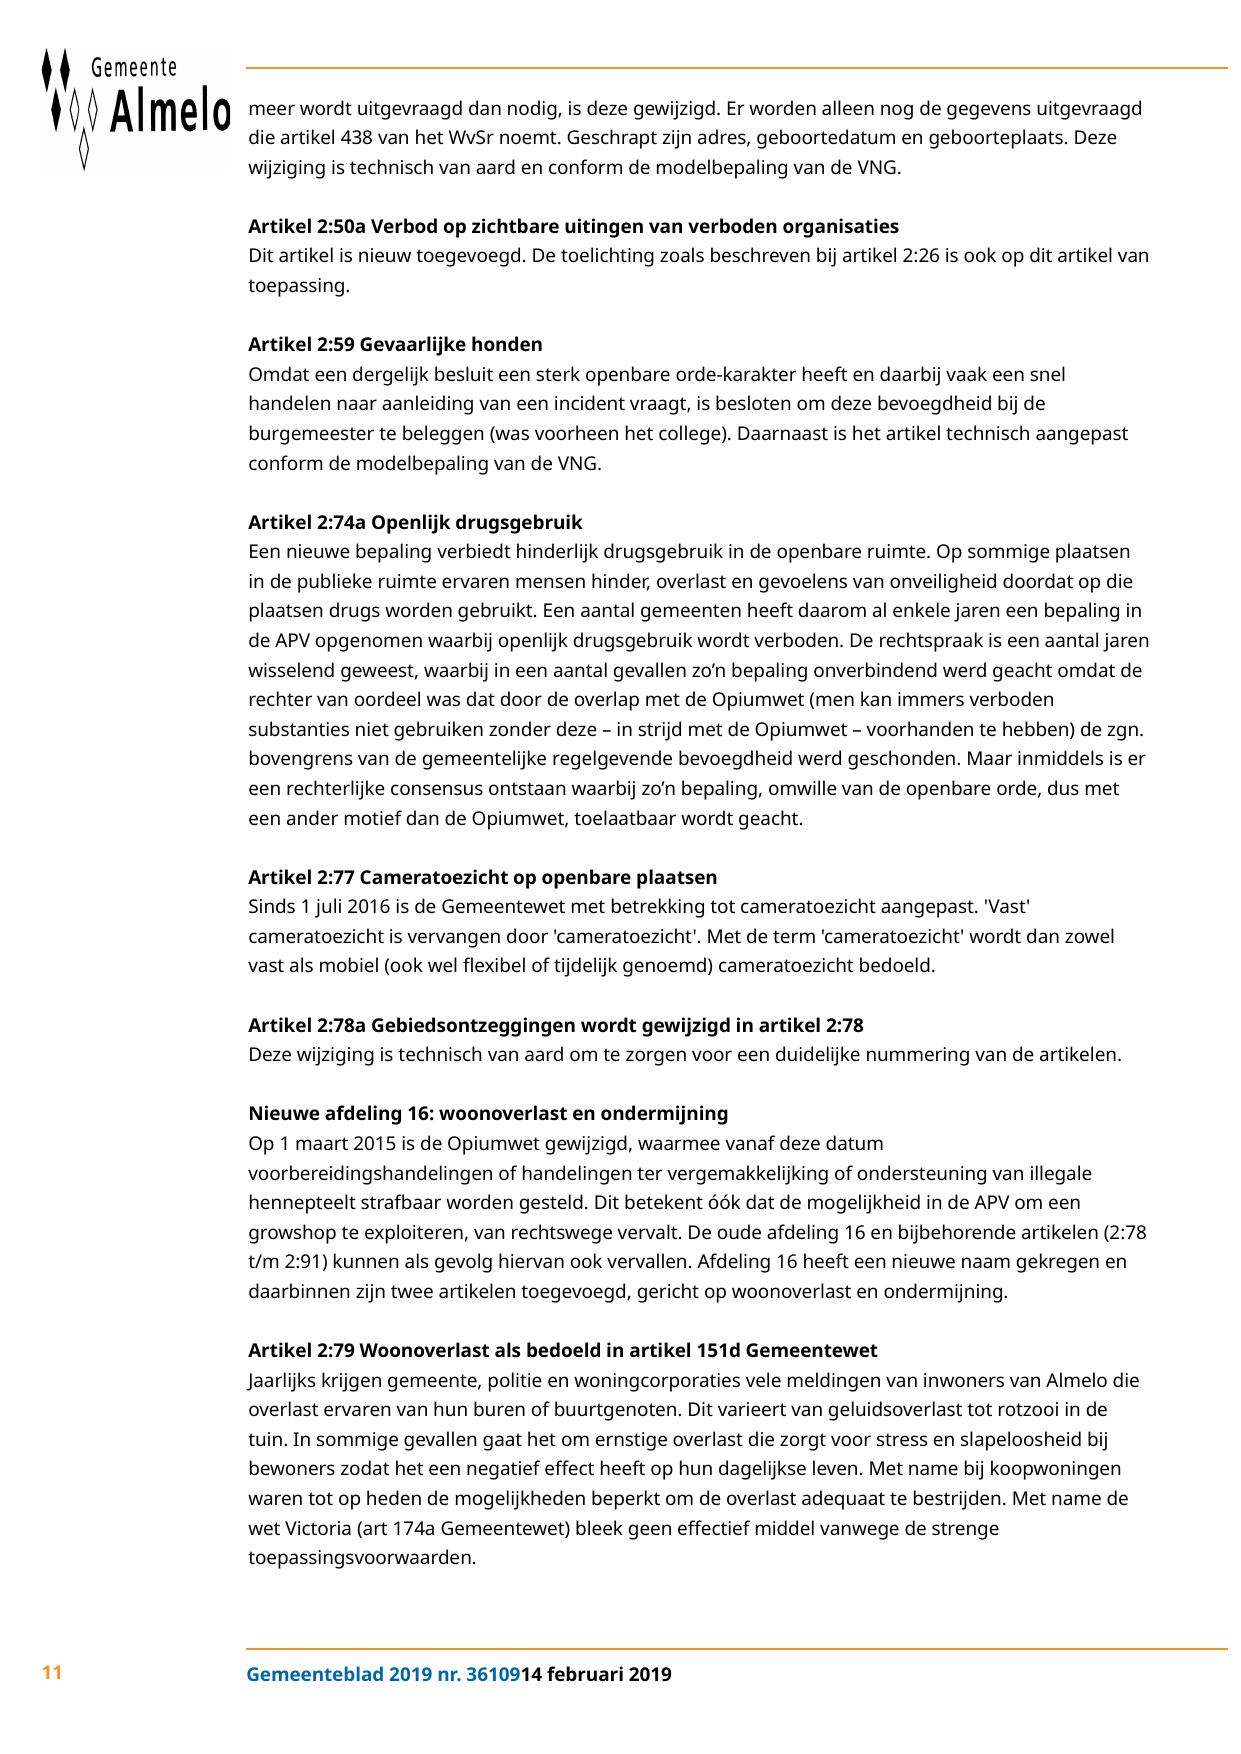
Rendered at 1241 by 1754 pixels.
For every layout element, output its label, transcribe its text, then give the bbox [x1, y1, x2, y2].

text hennepteelt strafbaar worden gesteld. Dit betekent óók dat de mogelijkheid in de APV om een growshop te exploiteren, van rechtswege vervalt. De oude afdeling 16 en bijbehorende artikelen (2:78 t/m 2:91) kunnen als gevolg hiervan ook vervallen. Afdeling 16 heeft een nieuwe naam gekregen en daarbinnen zijn twee artikelen toegevoegd, gericht op woonoverlast en ondermijning. [248, 1189, 1152, 1304]
text Artikel 2:74a Openlijk drugsgebruik [248, 509, 1152, 535]
text Dit artikel is nieuw toegevoegd. De toelichting zoals beschreven bij artikel 2:26 is ook op dit artikel van toepassing. [248, 243, 1152, 298]
text Op 1 maart 2015 is de Opiumwet gewijzigd, waarmee vanaf deze datum [248, 1130, 1152, 1156]
picture [41, 47, 231, 172]
text Sinds 1 juli 2016 is de Gemeentewet met betrekking tot cameratoezicht aangepast. 'Vast' cameratoezicht is vervangen door 'cameratoezicht'. Met de term 'cameratoezicht' wordt dan zowel vast als mobiel (ook wel flexibel of tijdelijk genoemd) cameratoezicht bedoeld. [248, 893, 1152, 978]
text Jaarlijks krijgen gemeente, politie en woningcorporaties vele meldingen van inwoners van Almelo die overlast ervaren van hun buren of buurtgenoten. Dit varieert van geluidsoverlast tot rotzooi in de tuin. In sommige gevallen gaat het om ernstige overlast die zorgt voor stress en slapeloosheid bij bewoners zodat het een negatief effect heeft op hun dagelijkse leven. Met name bij koopwoningen waren tot op heden de mogelijkheden beperkt om de overlast adequaat te bestrijden. Met name de wet Victoria (art 174a Gemeentewet) bleek geen effectief middel vanwege de strenge toepassingsvoorwaarden. [248, 1367, 1152, 1570]
text Artikel 2:50a Verbod op zichtbare uitingen van verboden organisaties [248, 213, 1152, 239]
text Artikel 2:77 Cameratoezicht op openbare plaatsen [248, 864, 1152, 890]
text meer wordt uitgevraagd dan nodig, is deze gewijzigd. Er worden alleen nog de gegevens uitgevraagd die artikel 438 van het WvSr noemt. Geschrapt zijn adres, geboortedatum en geboorteplaats. Deze wijziging is technisch van aard en conform de modelbepaling van de VNG. [248, 95, 1152, 180]
text Nieuwe afdeling 16: woonoverlast en ondermijning [248, 1101, 1152, 1126]
text Artikel 2:78a Gebiedsontzeggingen wordt gewijzigd in artikel 2:78 [248, 1012, 1152, 1038]
text Artikel 2:59 Gevaarlijke honden [248, 331, 1152, 357]
text Een nieuwe bepaling verbiedt hinderlijk drugsgebruik in de openbare ruimte. Op sommige plaatsen in de publieke ruimte ervaren mensen hinder, overlast en gevoelens van onveiligheid doordat op die plaatsen drugs worden gebruikt. Een aantal gemeenten heeft daarom al enkele jaren een bepaling in de APV opgenomen waarbij openlijk drugsgebruik wordt verboden. De rechtspraak is een aantal jaren wisselend geweest, waarbij in een aantal gevallen zo’n bepaling onverbindend werd geacht omdat de rechter van oordeel was dat door de overlap met de Opiumwet (men kan immers verboden substanties niet gebruiken zonder deze – in strijd met de Opiumwet – voorhanden te hebben) de zgn. bovengrens van de gemeentelijke regelgevende bevoegdheid werd geschonden. Maar inmiddels is er een rechterlijke consensus ontstaan waarbij zo’n bepaling, omwille van de openbare orde, dus met een ander motief dan de Opiumwet, toelaatbaar wordt geacht. [248, 538, 1152, 831]
text Deze wijziging is technisch van aard om te zorgen voor een duidelijke nummering van de artikelen. [248, 1041, 1152, 1067]
text voorbereidingshandelingen of handelingen ter vergemakkelijking of ondersteuning van illegale [248, 1160, 1152, 1186]
text Artikel 2:79 Woonoverlast als bedoeld in artikel 151d Gemeentewet [248, 1337, 1152, 1363]
text Omdat een dergelijk besluit een sterk openbare orde-karakter heeft en daarbij vaak een snel handelen naar aanleiding van een incident vraagt, is besloten om deze bevoegdheid bij de burgemeester te beleggen (was voorheen het college). Daarnaast is het artikel technisch aangepast conform de modelbepaling van de VNG. [248, 361, 1152, 476]
